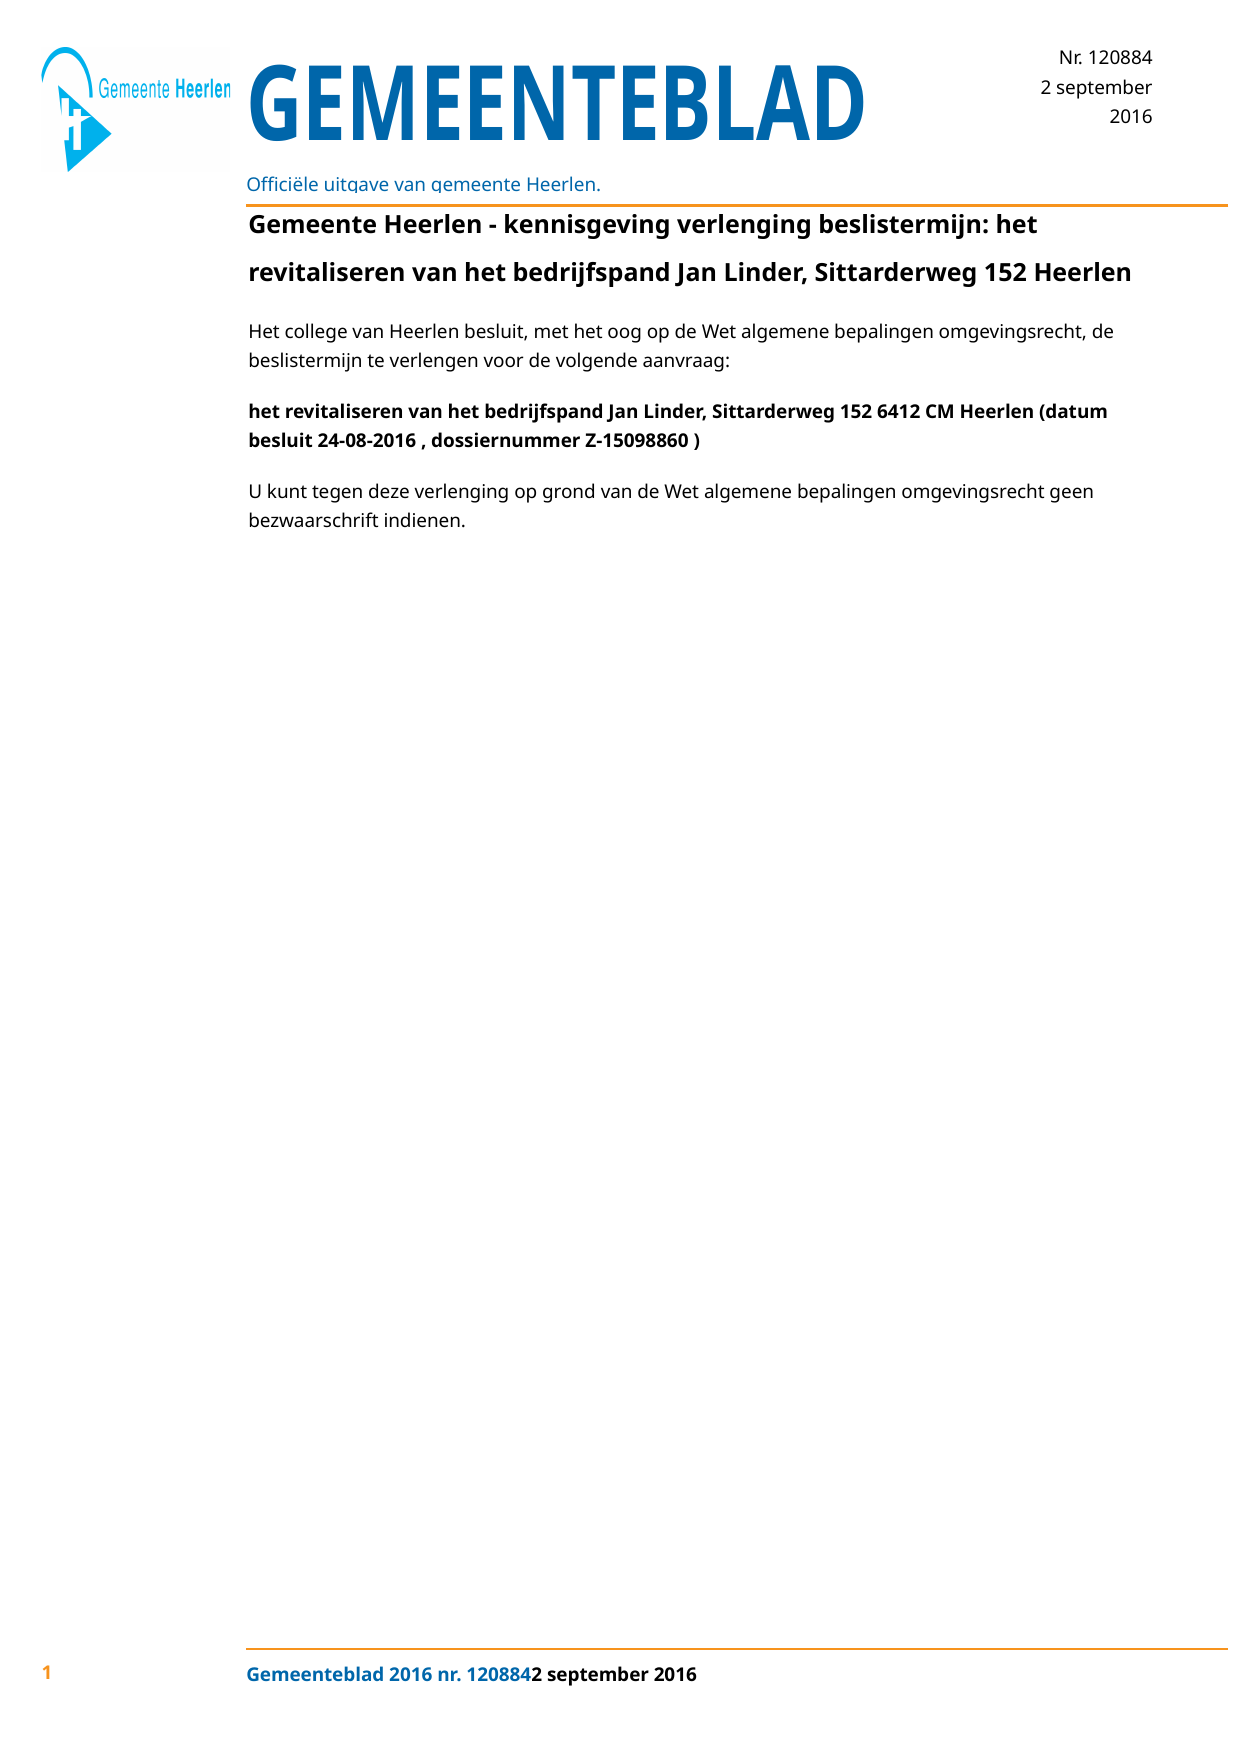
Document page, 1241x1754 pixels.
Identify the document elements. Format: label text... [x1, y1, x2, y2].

picture [41, 47, 58, 70]
picture [41, 47, 231, 172]
text Gemeente Heerlen - kennisgeving verlenging beslistermijn: het revitaliseren van het bedrijfspand Jan Linder, Sittarderweg 152 Heerlen [248, 207, 1152, 288]
text het revitaliseren van het bedrijfspand Jan Linder, Sittarderweg 152 6412 CM Heerlen (datum besluit 24-08-2016 , dossiernummer Z-15098860 ) [248, 398, 1152, 453]
text U kunt tegen deze verlenging op grond van de Wet algemene bepalingen omgevingsrecht geen bezwaarschrift indienen. [248, 478, 1152, 533]
text Het college van Heerlen besluit, met het oog op de Wet algemene bepalingen omgevingsrecht, de beslistermijn te verlengen voor de volgende aanvraag: [248, 318, 1152, 373]
